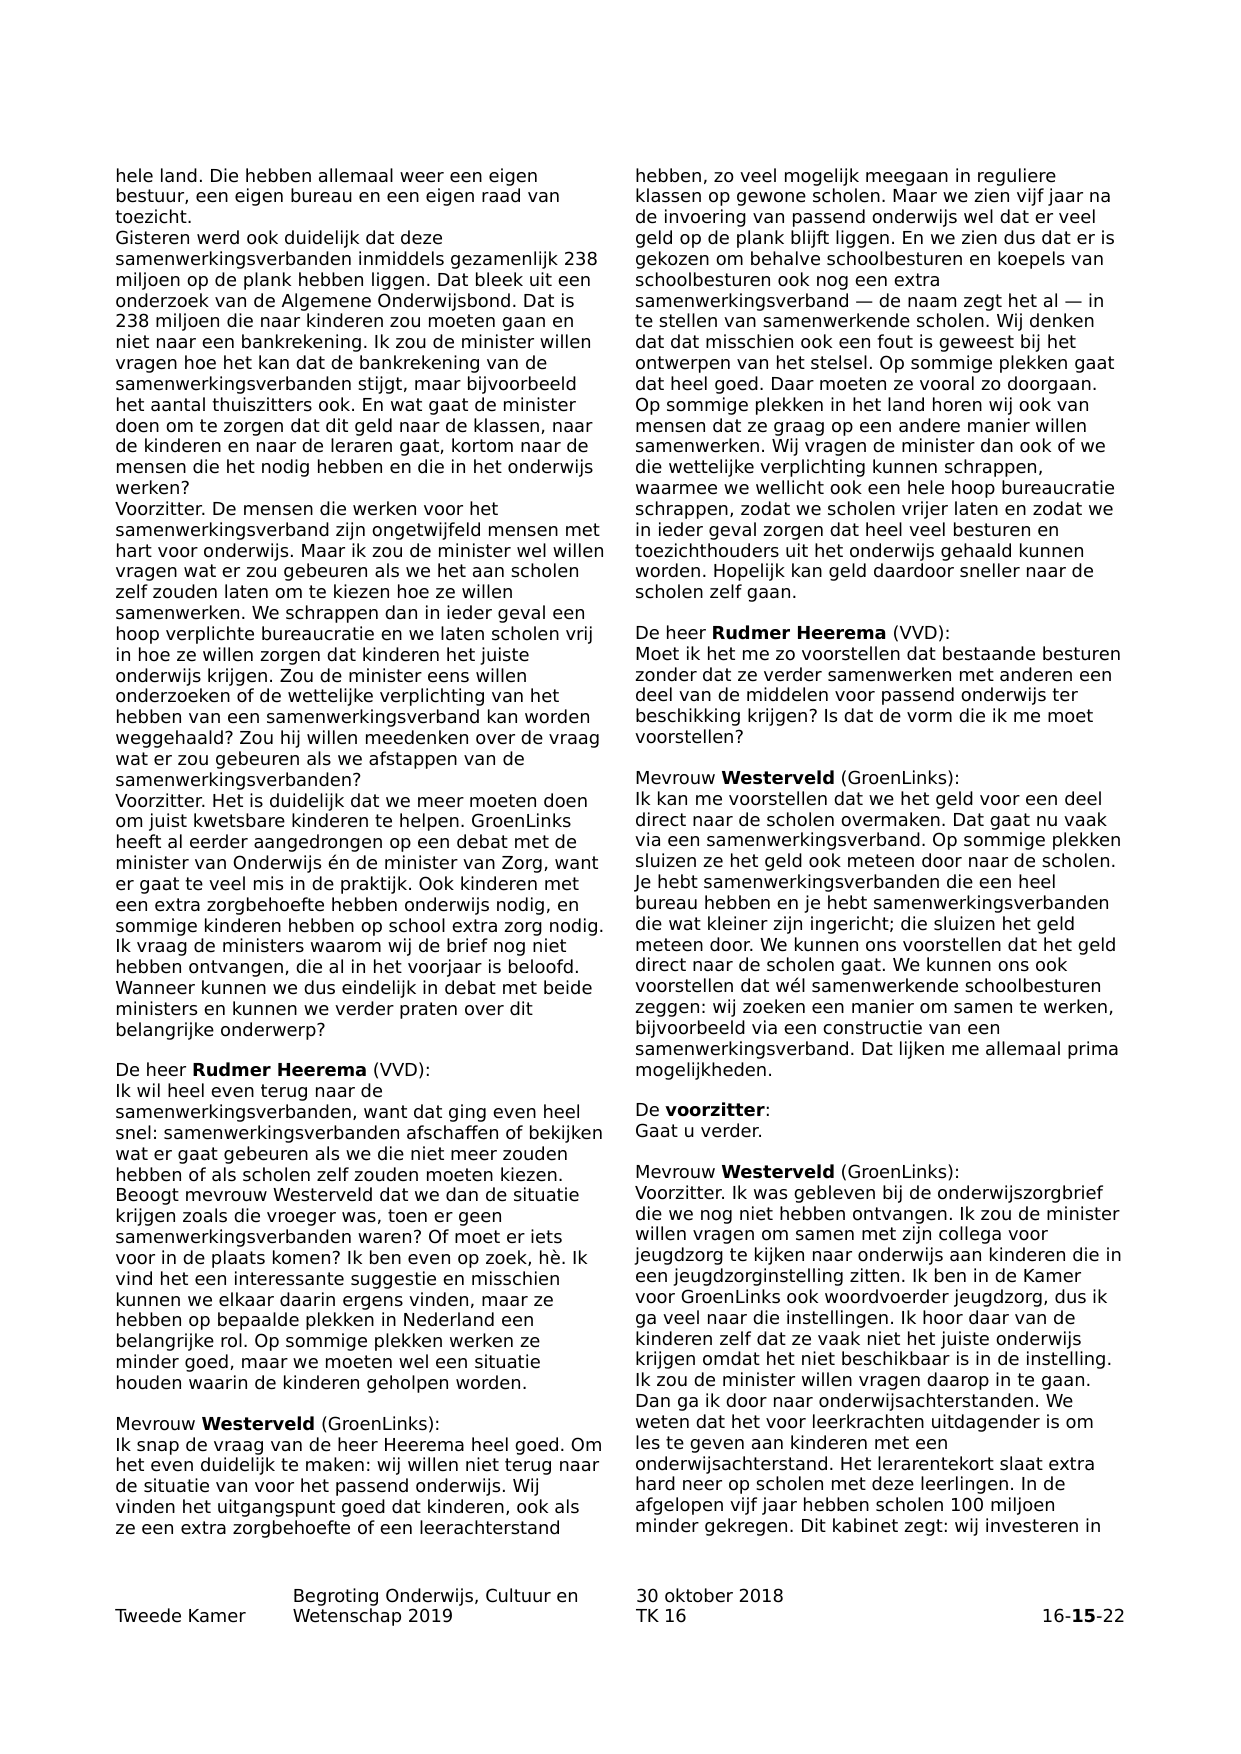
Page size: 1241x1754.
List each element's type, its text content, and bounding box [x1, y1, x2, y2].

text Voorzitter. De mensen die werken voor het samenwerkingsverband zijn ongetwijfeld mensen met hart voor onderwijs. Maar ik zou de minister wel willen vragen wat er zou gebeuren als we het aan scholen zelf zouden laten om te kiezen hoe ze willen samenwerken. We schrappen dan in ieder geval een hoop verplichte bureaucratie en we laten scholen vrij in hoe ze willen zorgen dat kinderen het juiste onderwijs krijgen. Zou de minister eens willen onderzoeken of de wettelijke verplichting van het hebben van een samenwerkingsverband kan worden weggehaald? Zou hij willen meedenken over de vraag wat er zou gebeuren als we afstappen van de samenwerkingsverbanden? [115, 499, 605, 790]
text De voorzitter: [635, 1100, 1125, 1121]
text hebben, zo veel mogelijk meegaan in reguliere klassen op gewone scholen. Maar we zien vijf jaar na de invoering van passend onderwijs wel dat er veel geld op de plank blijft liggen. En we zien dus dat er is gekozen om behalve schoolbesturen en koepels van schoolbesturen ook nog een extra samenwerkingsverband — de naam zegt het al — in te stellen van samenwerkende scholen. Wij denken dat dat misschien ook een fout is geweest bij het ontwerpen van het stelsel. Op sommige plekken gaat dat heel goed. Daar moeten ze vooral zo doorgaan. Op sommige plekken in het land horen wij ook van mensen dat ze graag op een andere manier willen samenwerken. Wij vragen de minister dan ook of we die wettelijke verplichting kunnen schrappen, waarmee we wellicht ook een hele hoop bureaucratie schrappen, zodat we scholen vrijer laten en zodat we in ieder geval zorgen dat heel veel besturen en toezichthouders uit het onderwijs gehaald kunnen worden. Hopelijk kan geld daardoor sneller naar de scholen zelf gaan. [635, 165, 1125, 603]
text Voorzitter. Het is duidelijk dat we meer moeten doen om juist kwetsbare kinderen te helpen. GroenLinks heeft al eerder aangedrongen op een debat met de minister van Onderwijs én de minister van Zorg, want er gaat te veel mis in de praktijk. Ook kinderen met een extra zorgbehoefte hebben onderwijs nodig, en sommige kinderen hebben op school extra zorg nodig. Ik vraag de ministers waarom wij de brief nog niet hebben ontvangen, die al in het voorjaar is beloofd. Wanneer kunnen we dus eindelijk in debat met beide ministers en kunnen we verder praten over dit belangrijke onderwerp? [115, 790, 605, 1040]
text Gaat u verder. [635, 1121, 1125, 1142]
text Voorzitter. Ik was gebleven bij de onderwijszorgbrief die we nog niet hebben ontvangen. Ik zou de minister willen vragen om samen met zijn collega voor jeugdzorg te kijken naar onderwijs aan kinderen die in een jeugdzorginstelling zitten. Ik ben in de Kamer voor GroenLinks ook woordvoerder jeugdzorg, dus ik ga veel naar die instellingen. Ik hoor daar van de kinderen zelf dat ze vaak niet het juiste onderwijs krijgen omdat het niet beschikbaar is in de instelling. Ik zou de minister willen vragen daarop in te gaan. [635, 1182, 1125, 1391]
text De heer Rudmer Heerema (VVD): [115, 1060, 605, 1081]
text hele land. Die hebben allemaal weer een eigen bestuur, een eigen bureau en een eigen raad van toezicht. [115, 165, 605, 228]
text De heer Rudmer Heerema (VVD): [635, 623, 1125, 643]
text Ik snap de vraag van de heer Heerema heel goed. Om het even duidelijk te maken: wij willen niet terug naar de situatie van voor het passend onderwijs. Wij vinden het uitgangspunt goed dat kinderen, ook als ze een extra zorgbehoefte of een leerachterstand [115, 1434, 605, 1538]
text Gisteren werd ook duidelijk dat deze samenwerkingsverbanden inmiddels gezamenlijk 238 miljoen op de plank hebben liggen. Dat bleek uit een onderzoek van de Algemene Onderwijsbond. Dat is 238 miljoen die naar kinderen zou moeten gaan en niet naar een bankrekening. Ik zou de minister willen vragen hoe het kan dat de bankrekening van de samenwerkingsverbanden stijgt, maar bijvoorbeeld het aantal thuiszitters ook. En wat gaat de minister doen om te zorgen dat dit geld naar de klassen, naar de kinderen en naar de leraren gaat, kortom naar de mensen die het nodig hebben en die in het onderwijs werken? [115, 228, 605, 499]
text Moet ik het me zo voorstellen dat bestaande besturen zonder dat ze verder samenwerken met anderen een deel van de middelen voor passend onderwijs ter beschikking krijgen? Is dat de vorm die ik me moet voorstellen? [635, 643, 1125, 748]
text Mevrouw Westerveld (GroenLinks): [635, 768, 1125, 788]
text Mevrouw Westerveld (GroenLinks): [635, 1162, 1125, 1182]
text Ik wil heel even terug naar de samenwerkingsverbanden, want dat ging even heel snel: samenwerkingsverbanden afschaffen of bekijken wat er gaat gebeuren als we die niet meer zouden hebben of als scholen zelf zouden moeten kiezen. Beoogt mevrouw Westerveld dat we dan de situatie krijgen zoals die vroeger was, toen er geen samenwerkingsverbanden waren? Of moet er iets voor in de plaats komen? Ik ben even op zoek, hè. Ik vind het een interessante suggestie en misschien kunnen we elkaar daarin ergens vinden, maar ze hebben op bepaalde plekken in Nederland een belangrijke rol. Op sommige plekken werken ze minder goed, maar we moeten wel een situatie houden waarin de kinderen geholpen worden. [115, 1081, 605, 1393]
text Ik kan me voorstellen dat we het geld voor een deel direct naar de scholen overmaken. Dat gaat nu vaak via een samenwerkingsverband. Op sommige plekken sluizen ze het geld ook meteen door naar de scholen. Je hebt samenwerkingsverbanden die een heel bureau hebben en je hebt samenwerkingsverbanden die wat kleiner zijn ingericht; die sluizen het geld meteen door. We kunnen ons voorstellen dat het geld direct naar de scholen gaat. We kunnen ons ook voorstellen dat wél samenwerkende schoolbesturen zeggen: wij zoeken een manier om samen te werken, bijvoorbeeld via een constructie van een samenwerkingsverband. Dat lijken me allemaal prima mogelijkheden. [635, 788, 1125, 1080]
text Dan ga ik door naar onderwijsachterstanden. We weten dat het voor leerkrachten uitdagender is om les te geven aan kinderen met een onderwijsachterstand. Het lerarentekort slaat extra hard neer op scholen met deze leerlingen. In de afgelopen vijf jaar hebben scholen 100 miljoen minder gekregen. Dit kabinet zegt: wij investeren in [635, 1391, 1125, 1537]
text Mevrouw Westerveld (GroenLinks): [115, 1413, 605, 1434]
